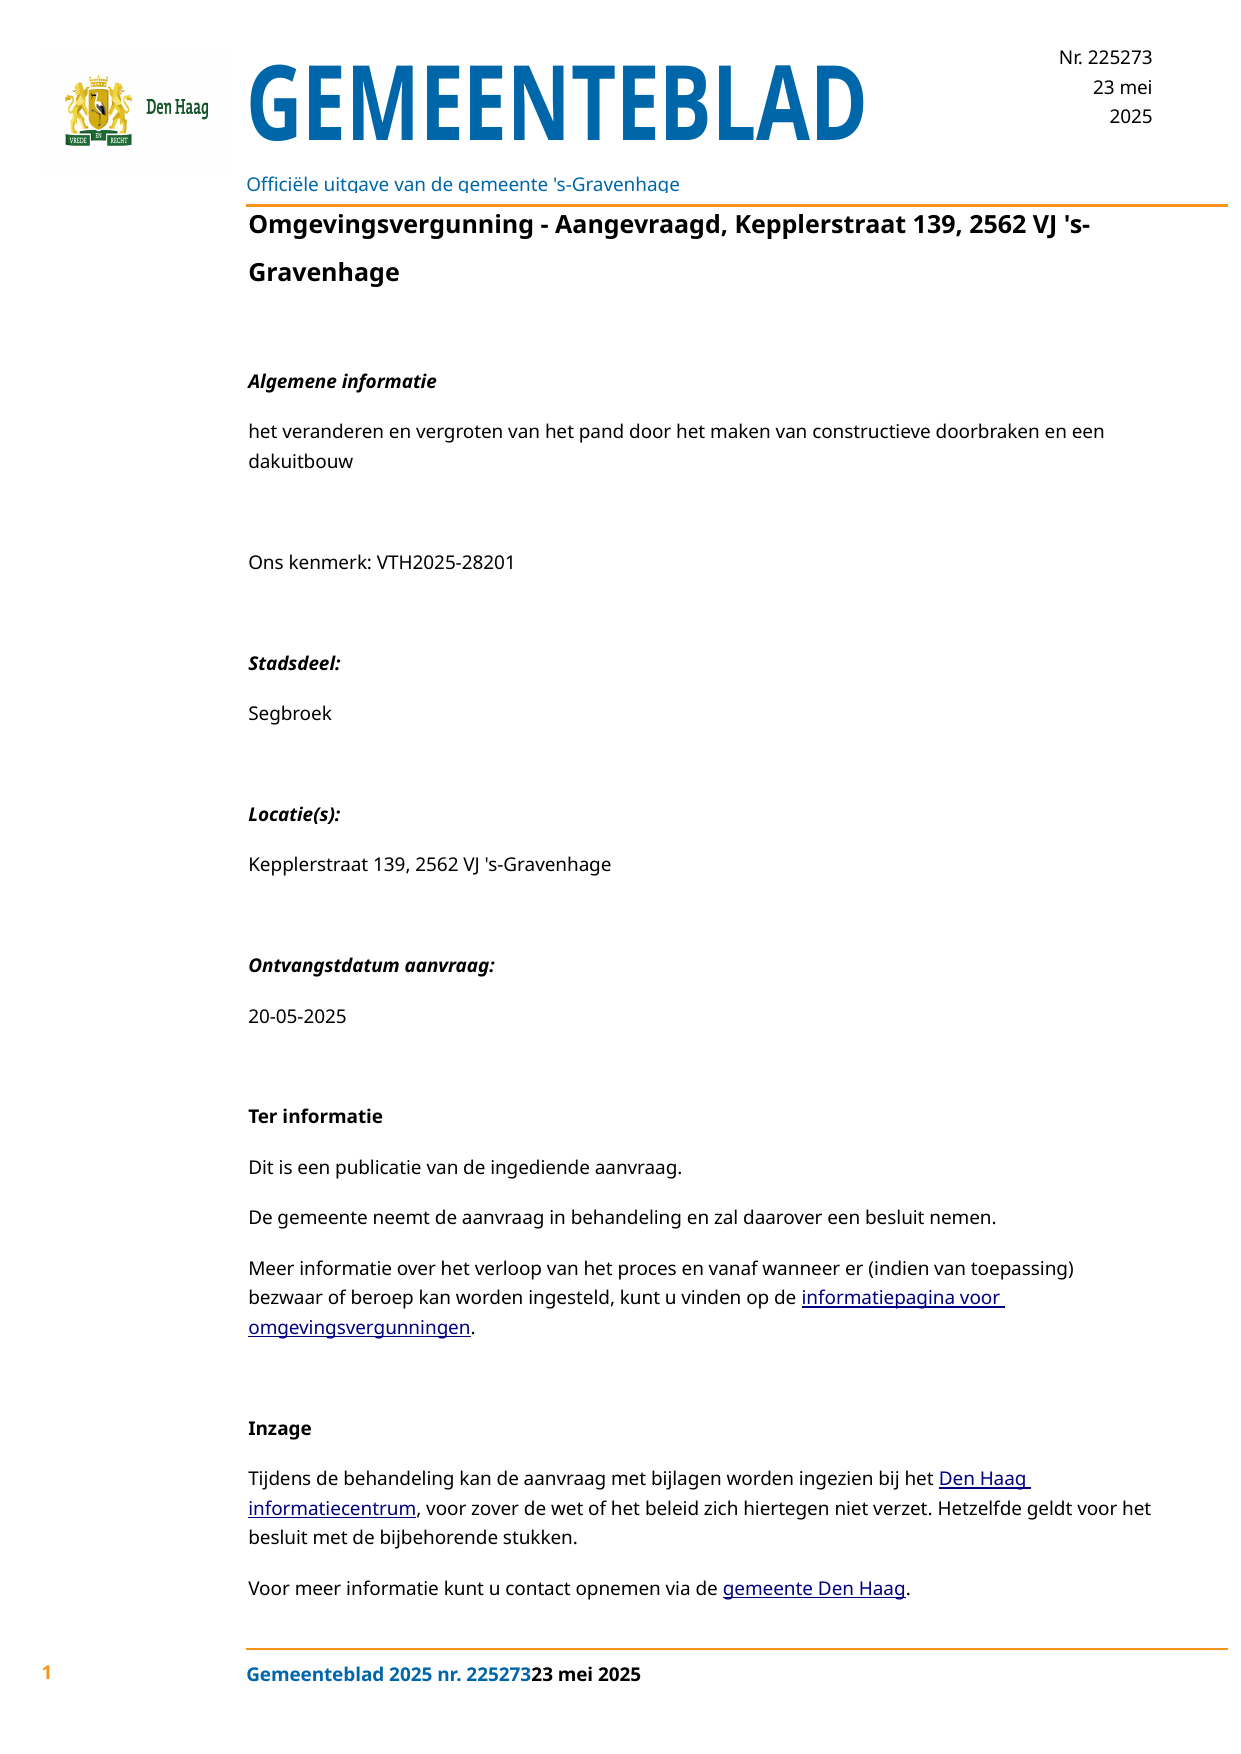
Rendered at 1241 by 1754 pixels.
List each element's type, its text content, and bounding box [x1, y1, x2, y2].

text Inzage [248, 1415, 1152, 1441]
text Meer informatie over het verloop van het proces en vanaf wanneer er (indien van toepassing) bezwaar of beroep kan worden ingesteld, kunt u vinden op de informatiepagina voor omgevingsvergunningen. [248, 1255, 1152, 1340]
text Ter informatie [248, 1104, 1152, 1129]
text 20-05-2025 [248, 1003, 1152, 1029]
text Omgevingsvergunning - Aangevraagd, Kepplerstraat 139, 2562 VJ 's-Gravenhage [248, 207, 1152, 288]
text Voor meer informatie kunt u contact opnemen via de gemeente Den Haag. [248, 1575, 1152, 1601]
text het veranderen en vergroten van het pand door het maken van constructieve doorbraken en een dakuitbouw [248, 419, 1152, 474]
text Tijdens de behandeling kan de aanvraag met bijlagen worden ingezien bij het Den Haag informatiecentrum, voor zover de wet of het beleid zich hiertegen niet verzet. Hetzelfde geldt voor het besluit met de bijbehorende stukken. [248, 1465, 1152, 1550]
text Kepplerstraat 139, 2562 VJ 's-Gravenhage [248, 852, 1152, 877]
picture [41, 47, 231, 172]
text Algemene informatie [248, 368, 1152, 394]
text Segbroek [248, 700, 1152, 726]
text Dit is een publicatie van de ingediende aanvraag. [248, 1154, 1152, 1180]
text Ons kenmerk: VTH2025-28201 [248, 549, 1152, 575]
text Locatie(s): [248, 801, 1152, 827]
text De gemeente neemt de aanvraag in behandeling en zal daarover een besluit nemen. [248, 1204, 1152, 1230]
text Stadsdeel: [248, 650, 1152, 676]
text Ontvangstdatum aanvraag: [248, 952, 1152, 978]
